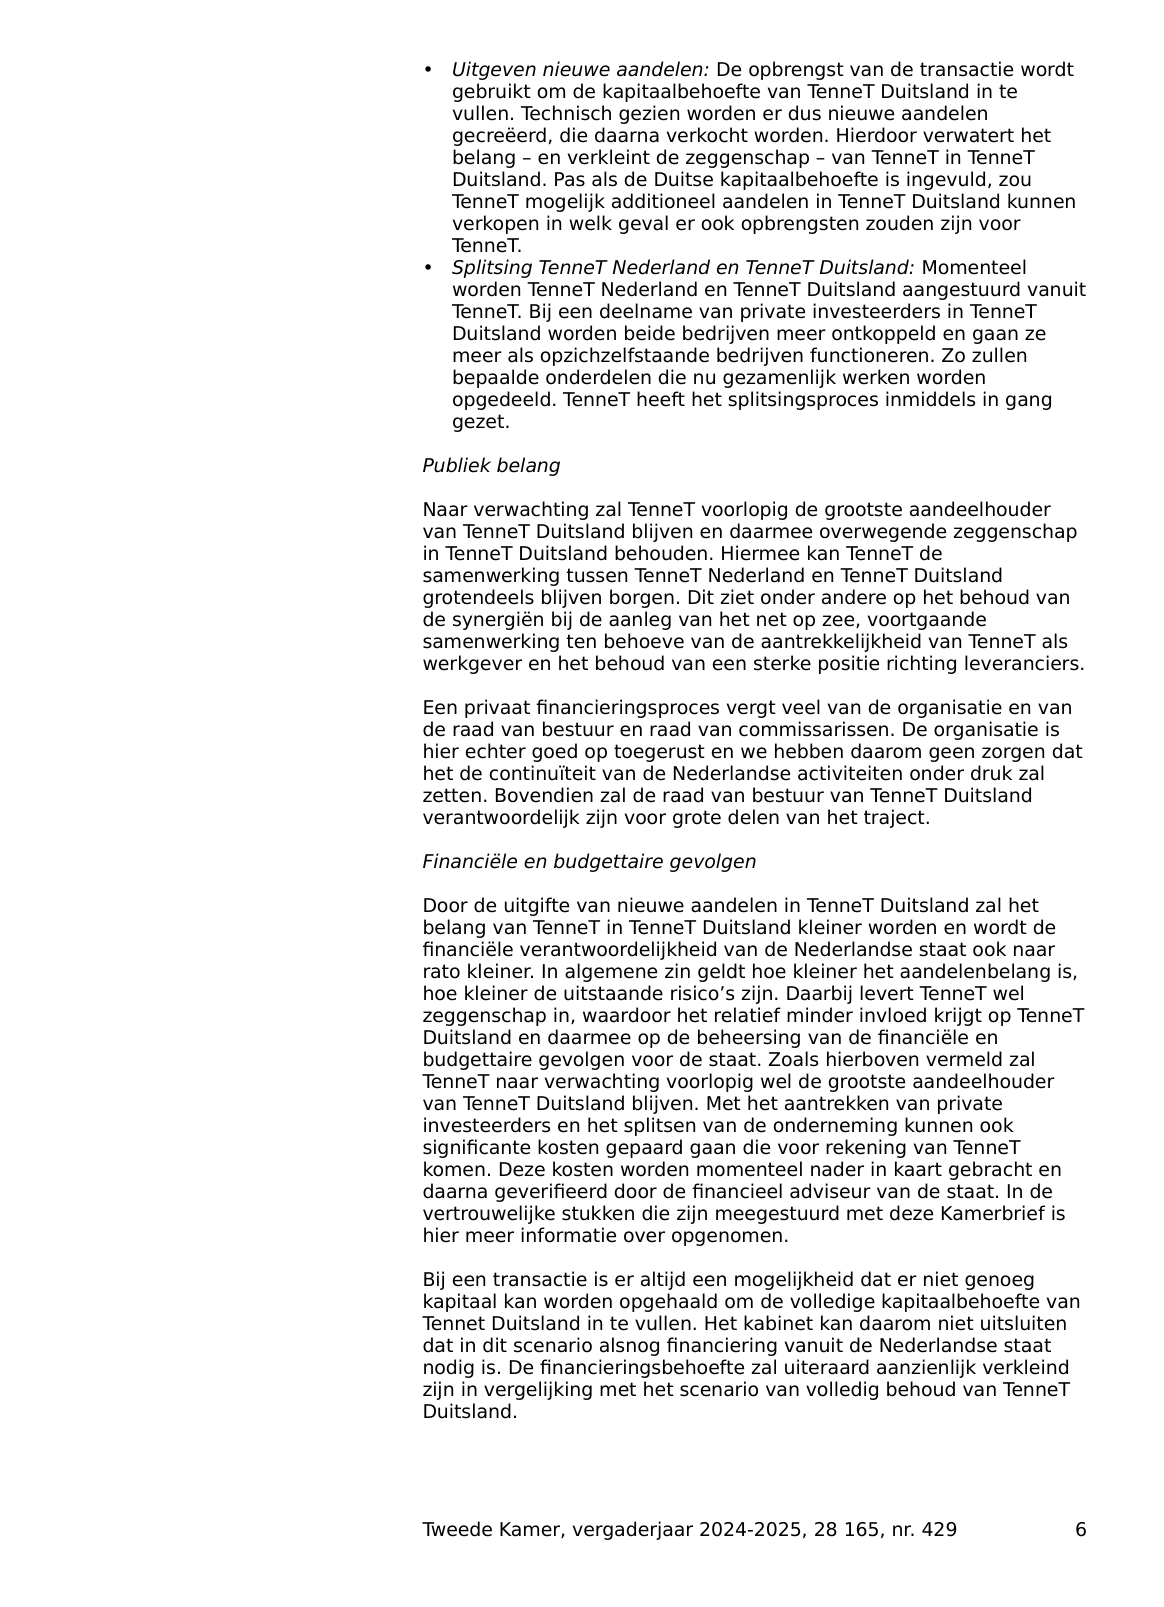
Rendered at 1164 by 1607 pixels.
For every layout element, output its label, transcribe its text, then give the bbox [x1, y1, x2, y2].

text Door de uitgifte van nieuwe aandelen in TenneT Duitsland zal het belang van TenneT in TenneT Duitsland kleiner worden en wordt de financiële verantwoordelijkheid van de Nederlandse staat ook naar rato kleiner. In algemene zin geldt hoe kleiner het aandelenbelang is, hoe kleiner de uitstaande risico’s zijn. Daarbij levert TenneT wel zeggenschap in, waardoor het relatief minder invloed krijgt op TenneT Duitsland en daarmee op de beheersing van de financiële en budgettaire gevolgen voor de staat. Zoals hierboven vermeld zal TenneT naar verwachting voorlopig wel de grootste aandeelhouder van TenneT Duitsland blijven. Met het aantrekken van private investeerders en het splitsen van de onderneming kunnen ook significante kosten gepaard gaan die voor rekening van TenneT komen. Deze kosten worden momenteel nader in kaart gebracht en daarna geverifieerd door de financieel adviseur van de staat. In de vertrouwelijke stukken die zijn meegestuurd met deze Kamerbrief is hier meer informatie over opgenomen. [422, 895, 1087, 1247]
text • Splitsing TenneT Nederland en TenneT Duitsland: Momenteel worden TenneT Nederland en TenneT Duitsland aangestuurd vanuit TenneT. Bij een deelname van private investeerders in TenneT Duitsland worden beide bedrijven meer ontkoppeld en gaan ze meer als opzichzelfstaande bedrijven functioneren. Zo zullen bepaalde onderdelen die nu gezamenlijk werken worden opgedeeld. TenneT heeft het splitsingsproces inmiddels in gang gezet. [422, 257, 1087, 433]
subtitle Publiek belang [422, 455, 1087, 477]
subtitle Financiële en budgettaire gevolgen [422, 851, 1087, 873]
text Naar verwachting zal TenneT voorlopig de grootste aandeelhouder van TenneT Duitsland blijven en daarmee overwegende zeggenschap in TenneT Duitsland behouden. Hiermee kan TenneT de samenwerking tussen TenneT Nederland en TenneT Duitsland grotendeels blijven borgen. Dit ziet onder andere op het behoud van de synergiën bij de aanleg van het net op zee, voortgaande samenwerking ten behoeve van de aantrekkelijkheid van TenneT als werkgever en het behoud van een sterke positie richting leveranciers. [422, 499, 1087, 675]
text Bij een transactie is er altijd een mogelijkheid dat er niet genoeg kapitaal kan worden opgehaald om de volledige kapitaalbehoefte van Tennet Duitsland in te vullen. Het kabinet kan daarom niet uitsluiten dat in dit scenario alsnog financiering vanuit de Nederlandse staat nodig is. De financieringsbehoefte zal uiteraard aanzienlijk verkleind zijn in vergelijking met het scenario van volledig behoud van TenneT Duitsland. [422, 1269, 1087, 1423]
text Een privaat financieringsproces vergt veel van de organisatie en van de raad van bestuur en raad van commissarissen. De organisatie is hier echter goed op toegerust en we hebben daarom geen zorgen dat het de continuïteit van de Nederlandse activiteiten onder druk zal zetten. Bovendien zal de raad van bestuur van TenneT Duitsland verantwoordelijk zijn voor grote delen van het traject. [422, 697, 1087, 829]
text • Uitgeven nieuwe aandelen: De opbrengst van de transactie wordt gebruikt om de kapitaalbehoefte van TenneT Duitsland in te vullen. Technisch gezien worden er dus nieuwe aandelen gecreëerd, die daarna verkocht worden. Hierdoor verwatert het belang – en verkleint de zeggenschap – van TenneT in TenneT Duitsland. Pas als de Duitse kapitaalbehoefte is ingevuld, zou TenneT mogelijk additioneel aandelen in TenneT Duitsland kunnen verkopen in welk geval er ook opbrengsten zouden zijn voor TenneT. [422, 59, 1087, 257]
